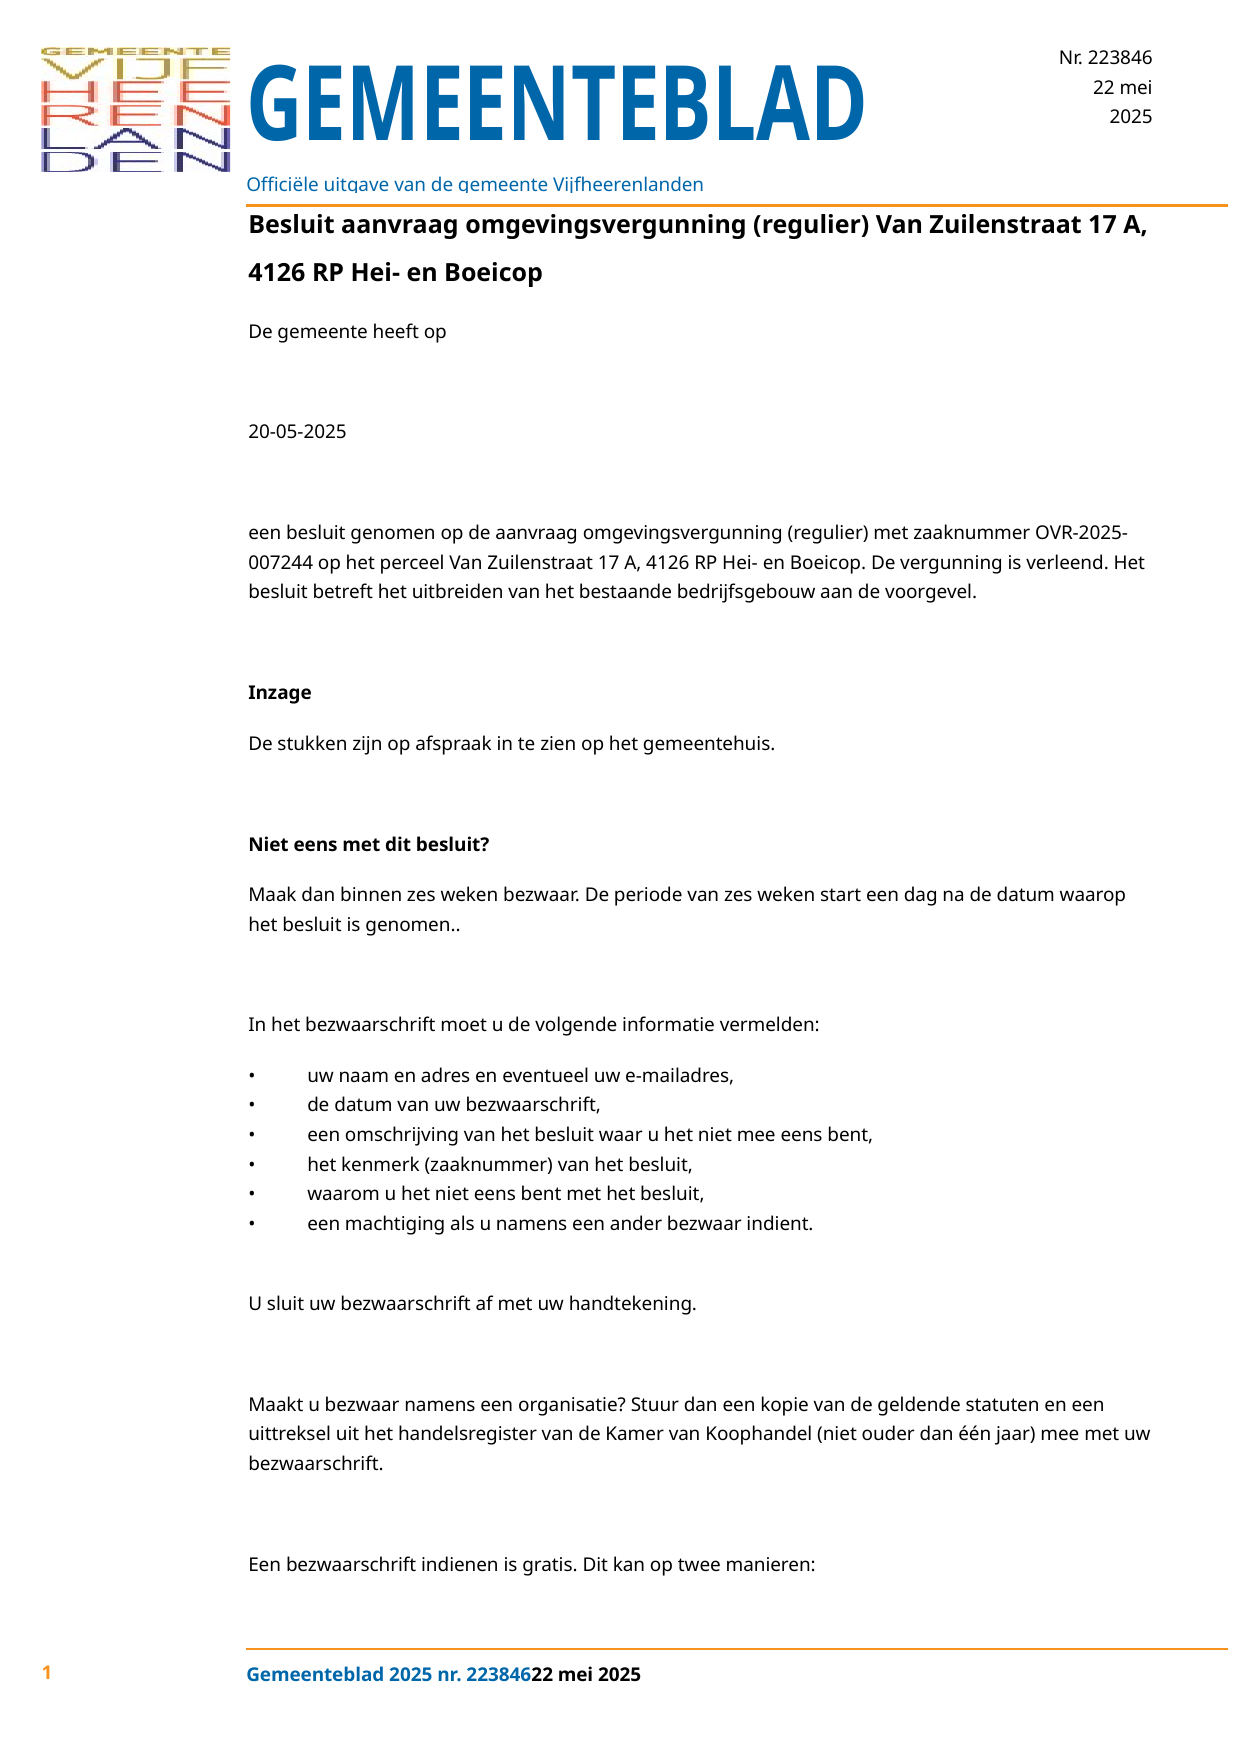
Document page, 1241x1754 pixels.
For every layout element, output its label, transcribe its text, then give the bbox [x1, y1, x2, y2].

text Maak dan binnen zes weken bezwaar. De periode van zes weken start een dag na de datum waarop het besluit is genomen.. [248, 881, 1152, 937]
text Besluit aanvraag omgevingsvergunning (regulier) Van Zuilenstraat 17 A, 4126 RP Hei- en Boeicop [248, 207, 1152, 288]
text In het bezwaarschrift moet u de volgende informatie vermelden: [248, 1012, 1152, 1037]
text Maakt u bezwaar namens een organisatie? Stuur dan een kopie van de geldende statuten en een uittreksel uit het handelsregister van de Kamer van Koophandel (niet ouder dan één jaar) mee met uw bezwaarschrift. [248, 1391, 1152, 1476]
text De gemeente heeft op [248, 318, 1152, 344]
text U sluit uw bezwaarschrift af met uw handtekening. [248, 1290, 1152, 1316]
list uw naam en adres en eventueel uw e-mailadres, [248, 1062, 1152, 1088]
list de datum van uw bezwaarschrift, [248, 1092, 1152, 1117]
text Niet eens met dit besluit? [248, 831, 1152, 857]
list waarom u het niet eens bent met het besluit, [248, 1180, 1152, 1206]
list een omschrijving van het besluit waar u het niet mee eens bent, [248, 1121, 1152, 1147]
text 20-05-2025 [248, 419, 1152, 444]
list het kenmerk (zaaknummer) van het besluit, [248, 1151, 1152, 1177]
text Inzage [248, 679, 1152, 705]
list een machtiging als u namens een ander bezwaar indient. [248, 1210, 1152, 1236]
text een besluit genomen op de aanvraag omgevingsvergunning (regulier) met zaaknummer OVR-2025-007244 op het perceel Van Zuilenstraat 17 A, 4126 RP Hei- en Boeicop. De vergunning is verleend. Het besluit betreft het uitbreiden van het bestaande bedrijfsgebouw aan de voorgevel. [248, 519, 1152, 604]
text Een bezwaarschrift indienen is gratis. Dit kan op twee manieren: [248, 1551, 1152, 1577]
picture [41, 47, 231, 172]
text De stukken zijn op afspraak in te zien op het gemeentehuis. [248, 730, 1152, 756]
